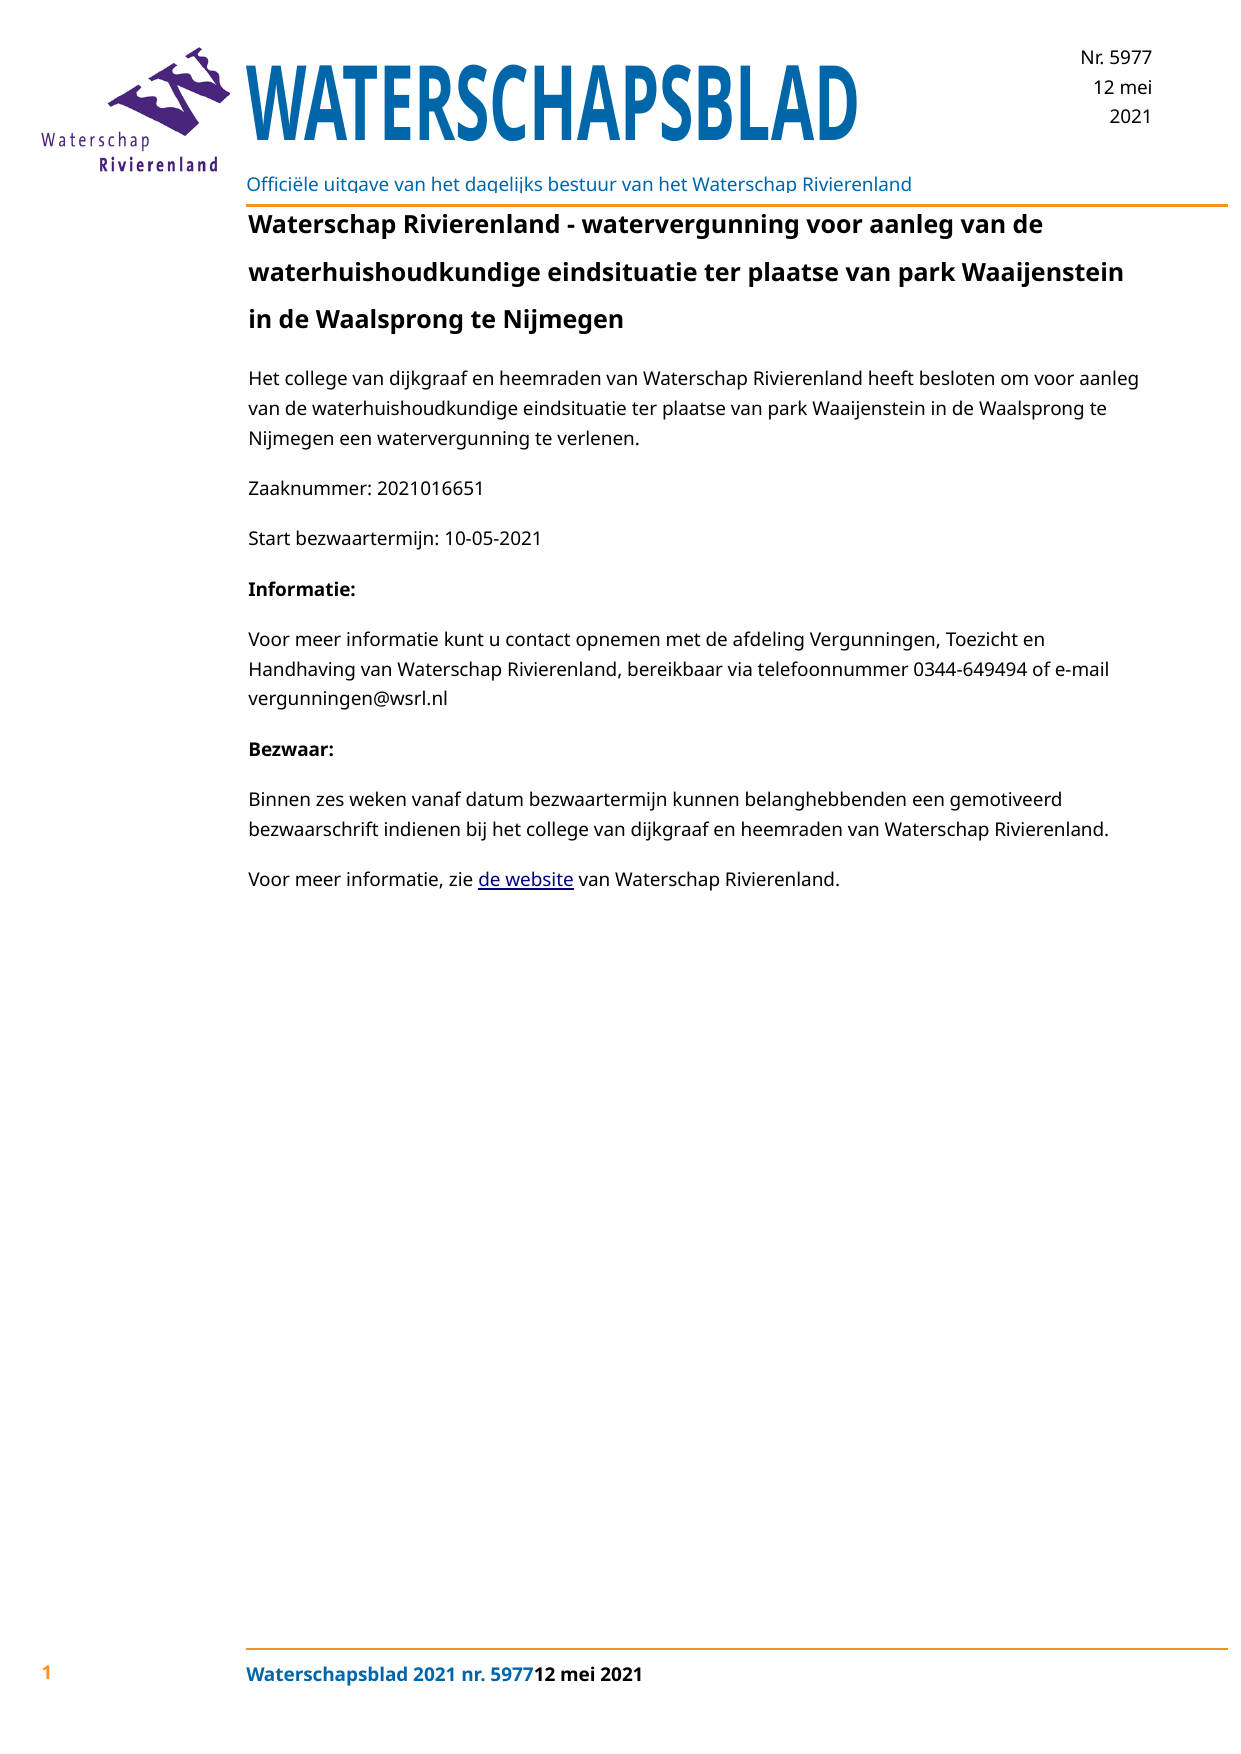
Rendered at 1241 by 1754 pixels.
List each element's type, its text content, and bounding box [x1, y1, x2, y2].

picture [41, 47, 231, 172]
text Start bezwaartermijn: 10-05-2021 [248, 526, 1152, 551]
text Voor meer informatie kunt u contact opnemen met de afdeling Vergunningen, Toezicht en Handhaving van Waterschap Rivierenland, bereikbaar via telefoonnummer 0344-649494 of e-mail vergunningen@wsrl.nl [248, 626, 1152, 711]
text Informatie: [248, 576, 1152, 602]
text Voor meer informatie, zie de website van Waterschap Rivierenland. [248, 866, 1152, 892]
text Zaaknummer: 2021016651 [248, 475, 1152, 501]
text Het college van dijkgraaf en heemraden van Waterschap Rivierenland heeft besloten om voor aanleg van de waterhuishoudkundige eindsituatie ter plaatse van park Waaijenstein in de Waalsprong te Nijmegen een watervergunning te verlenen. [248, 366, 1152, 450]
text Waterschap Rivierenland - watervergunning voor aanleg van de waterhuishoudkundige eindsituatie ter plaatse van park Waaijenstein in de Waalsprong te Nijmegen [248, 207, 1152, 336]
text Binnen zes weken vanaf datum bezwaartermijn kunnen belanghebbenden een gemotiveerd bezwaarschrift indienen bij het college van dijkgraaf en heemraden van Waterschap Rivierenland. [248, 786, 1152, 842]
text Bezwaar: [248, 736, 1152, 762]
